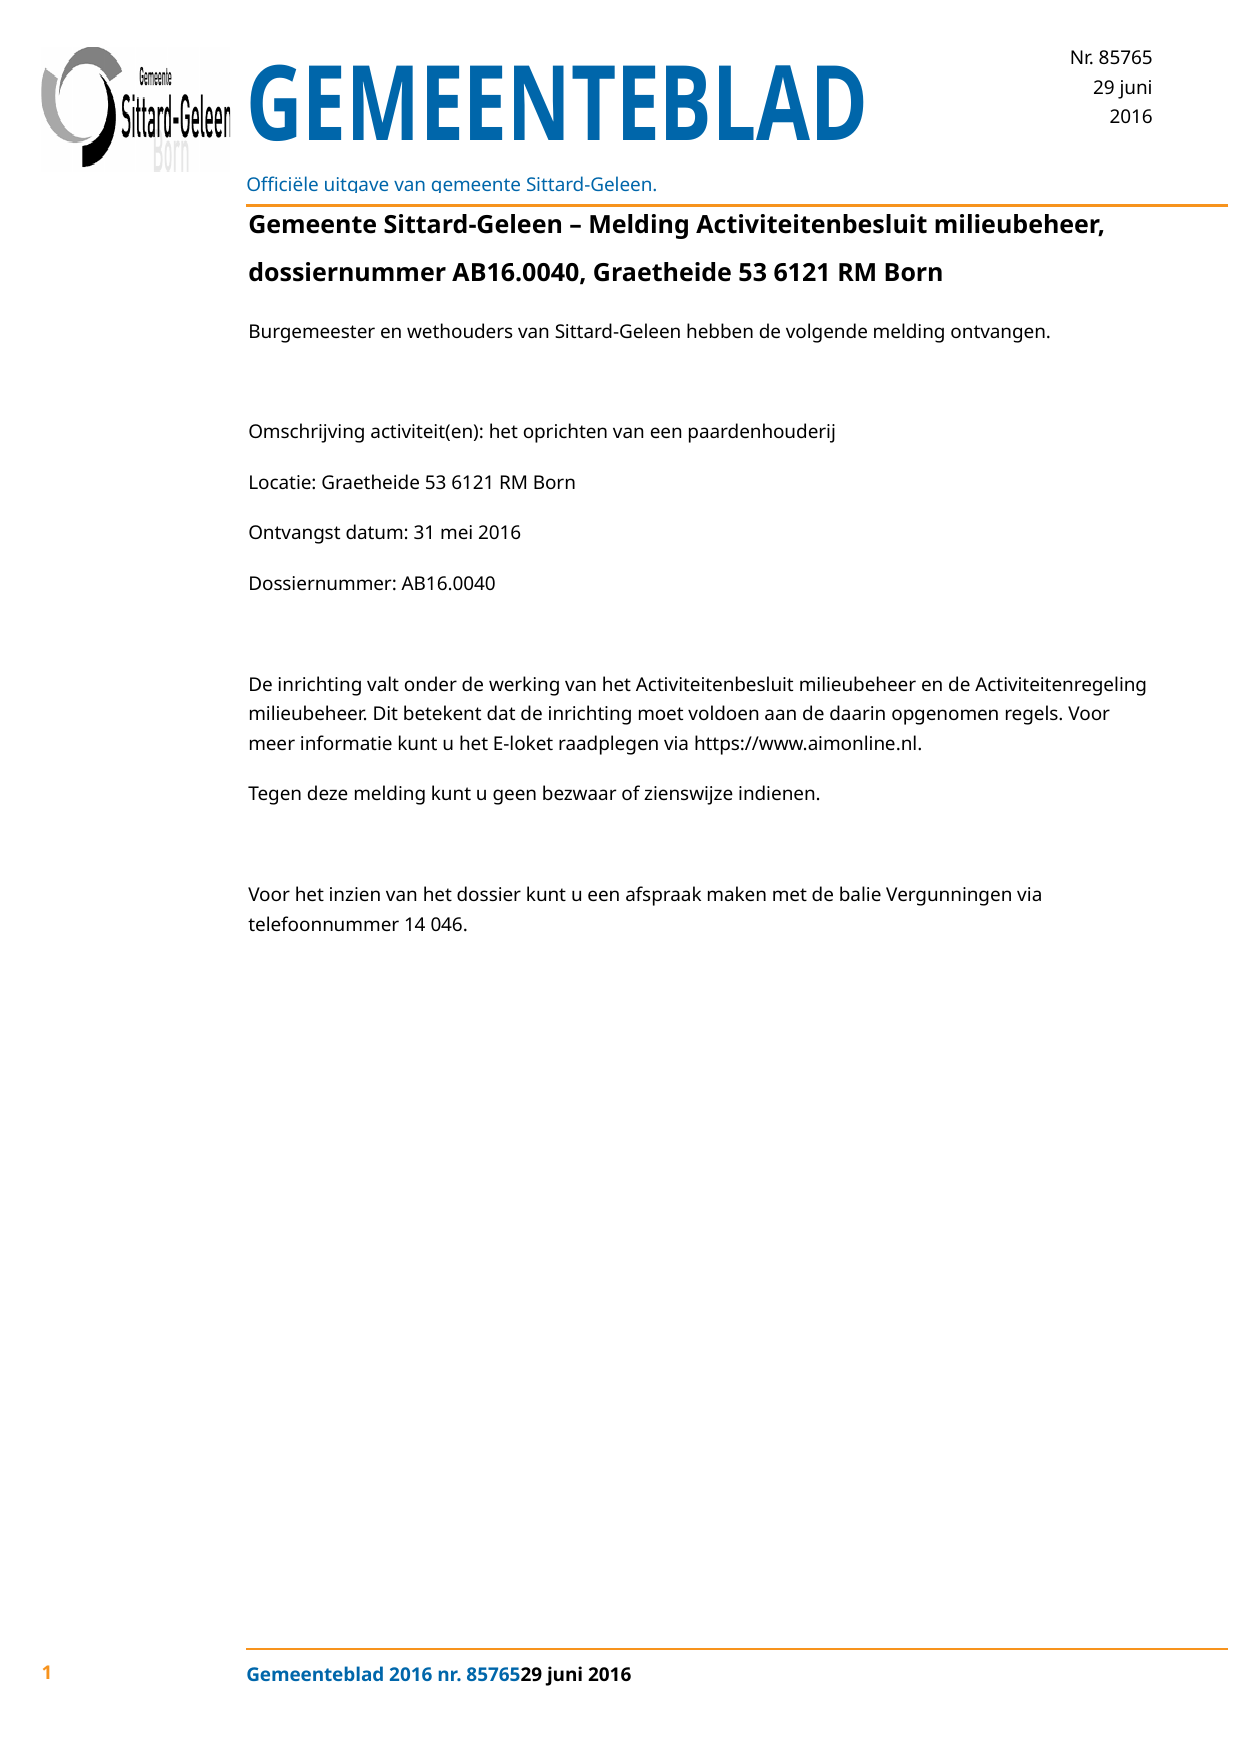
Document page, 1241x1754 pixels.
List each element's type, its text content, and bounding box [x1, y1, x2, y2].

text Tegen deze melding kunt u geen bezwaar of zienswijze indienen. [248, 780, 1152, 806]
text Gemeente Sittard-Geleen – Melding Activiteitenbesluit milieubeheer, dossiernummer AB16.0040, Graetheide 53 6121 RM Born [248, 207, 1152, 288]
text Voor het inzien van het dossier kunt u een afspraak maken met de balie Vergunningen via telefoonnummer 14 046. [248, 881, 1152, 937]
text De inrichting valt onder de werking van het Activiteitenbesluit milieubeheer en de Activiteitenregeling milieubeheer. Dit betekent dat de inrichting moet voldoen aan de daarin opgenomen regels. Voor meer informatie kunt u het E-loket raadplegen via https://www.aimonline.nl. [248, 671, 1152, 756]
text Locatie: Graetheide 53 6121 RM Born [248, 469, 1152, 495]
text Burgemeester en wethouders van Sittard-Geleen hebben de volgende melding ontvangen. [248, 318, 1152, 344]
text Dossiernummer: AB16.0040 [248, 570, 1152, 596]
text Omschrijving activiteit(en): het oprichten van een paardenhouderij [248, 419, 1152, 444]
picture [41, 47, 231, 172]
text Ontvangst datum: 31 mei 2016 [248, 519, 1152, 545]
